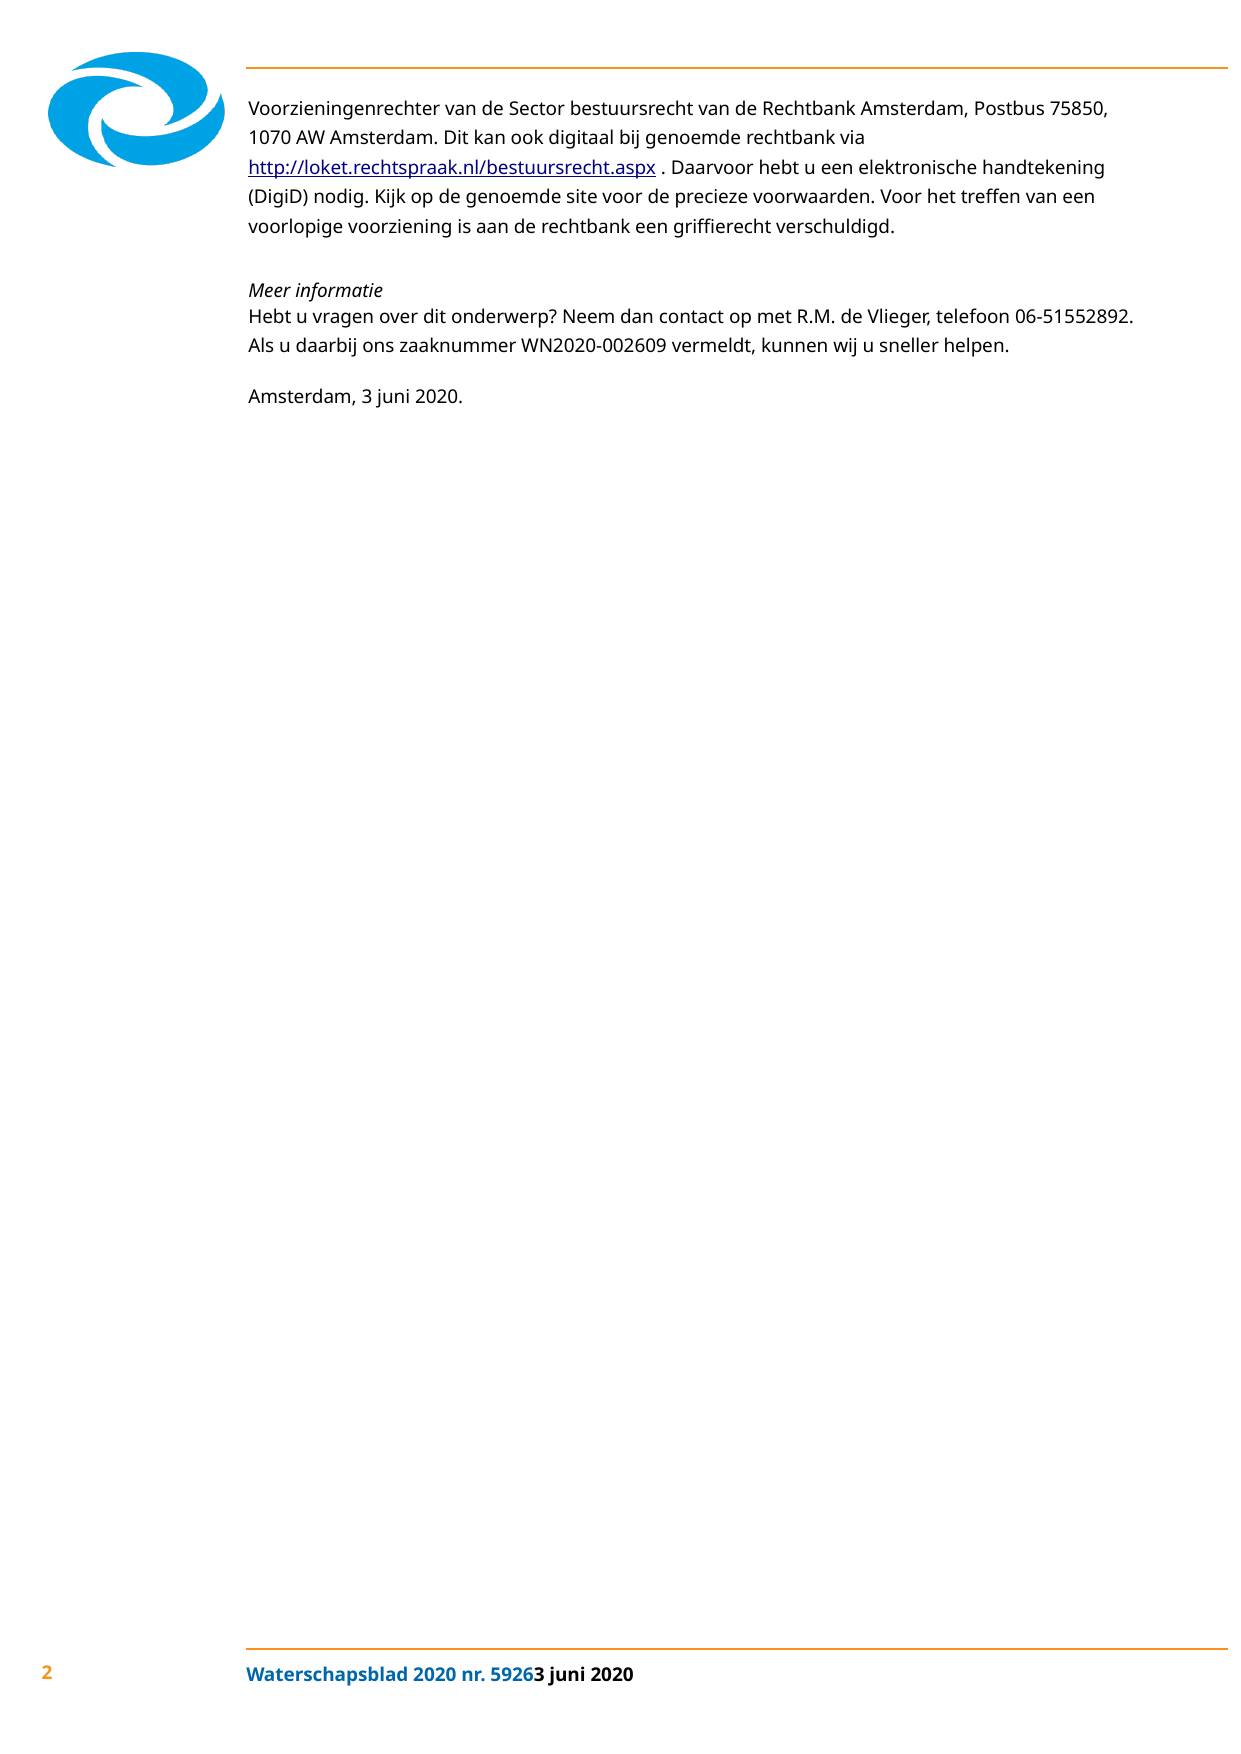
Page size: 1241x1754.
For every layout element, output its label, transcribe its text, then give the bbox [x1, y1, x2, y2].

text Voorzieningenrechter van de Sector bestuursrecht van de Rechtbank Amsterdam, Postbus 75850, 1070 AW Amsterdam. Dit kan ook digitaal bij genoemde rechtbank via http://loket.rechtspraak.nl/bestuursrecht.aspx . Daarvoor hebt u een elektronische handtekening (DigiD) nodig. Kijk op de genoemde site voor de precieze voorwaarden. Voor het treffen van een voorlopige voorziening is aan de rechtbank een griffierecht verschuldigd. [248, 95, 1152, 239]
text Meer informatie [248, 277, 1152, 303]
text Hebt u vragen over dit onderwerp? Neem dan contact op met R.M. de Vlieger, telefoon 06-51552892. Als u daarbij ons zaaknummer WN2020-002609 vermeldt, kunnen wij u sneller helpen. [248, 303, 1152, 358]
picture [41, 47, 231, 172]
text Amsterdam, 3 juni 2020. [248, 383, 1152, 408]
